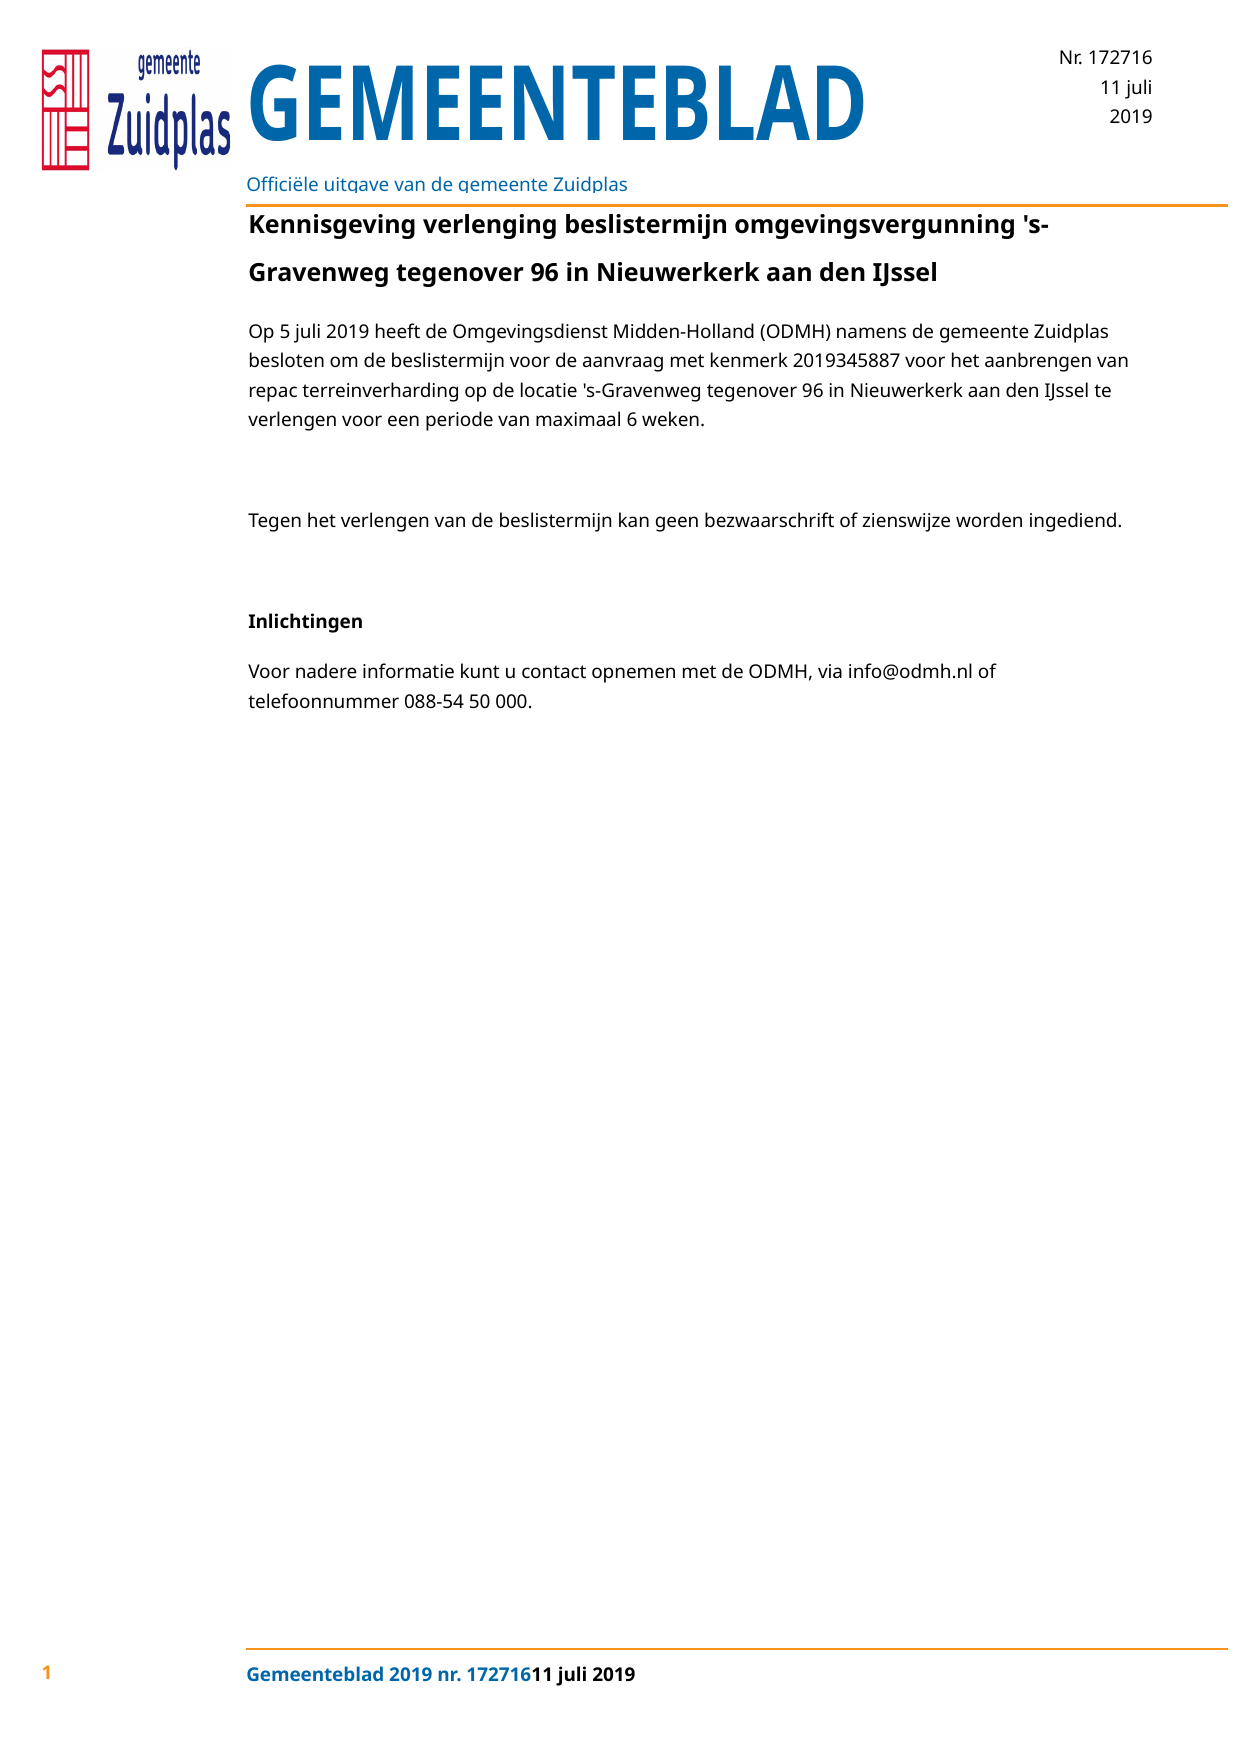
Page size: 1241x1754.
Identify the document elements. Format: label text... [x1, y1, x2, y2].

text Inlichtingen [248, 608, 1152, 634]
text Kennisgeving verlenging beslistermijn omgevingsvergunning 's-Gravenweg tegenover 96 in Nieuwerkerk aan den IJssel [248, 207, 1152, 288]
picture [41, 47, 231, 172]
text Tegen het verlengen van de beslistermijn kan geen bezwaarschrift of zienswijze worden ingediend. [248, 507, 1152, 533]
text Voor nadere informatie kunt u contact opnemen met de ODMH, via info@odmh.nl of telefoonnummer 088-54 50 000. [248, 659, 1152, 714]
text Op 5 juli 2019 heeft de Omgevingsdienst Midden-Holland (ODMH) namens de gemeente Zuidplas besloten om de beslistermijn voor de aanvraag met kenmerk 2019345887 voor het aanbrengen van repac terreinverharding op de locatie 's-Gravenweg tegenover 96 in Nieuwerkerk aan den IJssel te verlengen voor een periode van maximaal 6 weken. [248, 318, 1152, 432]
